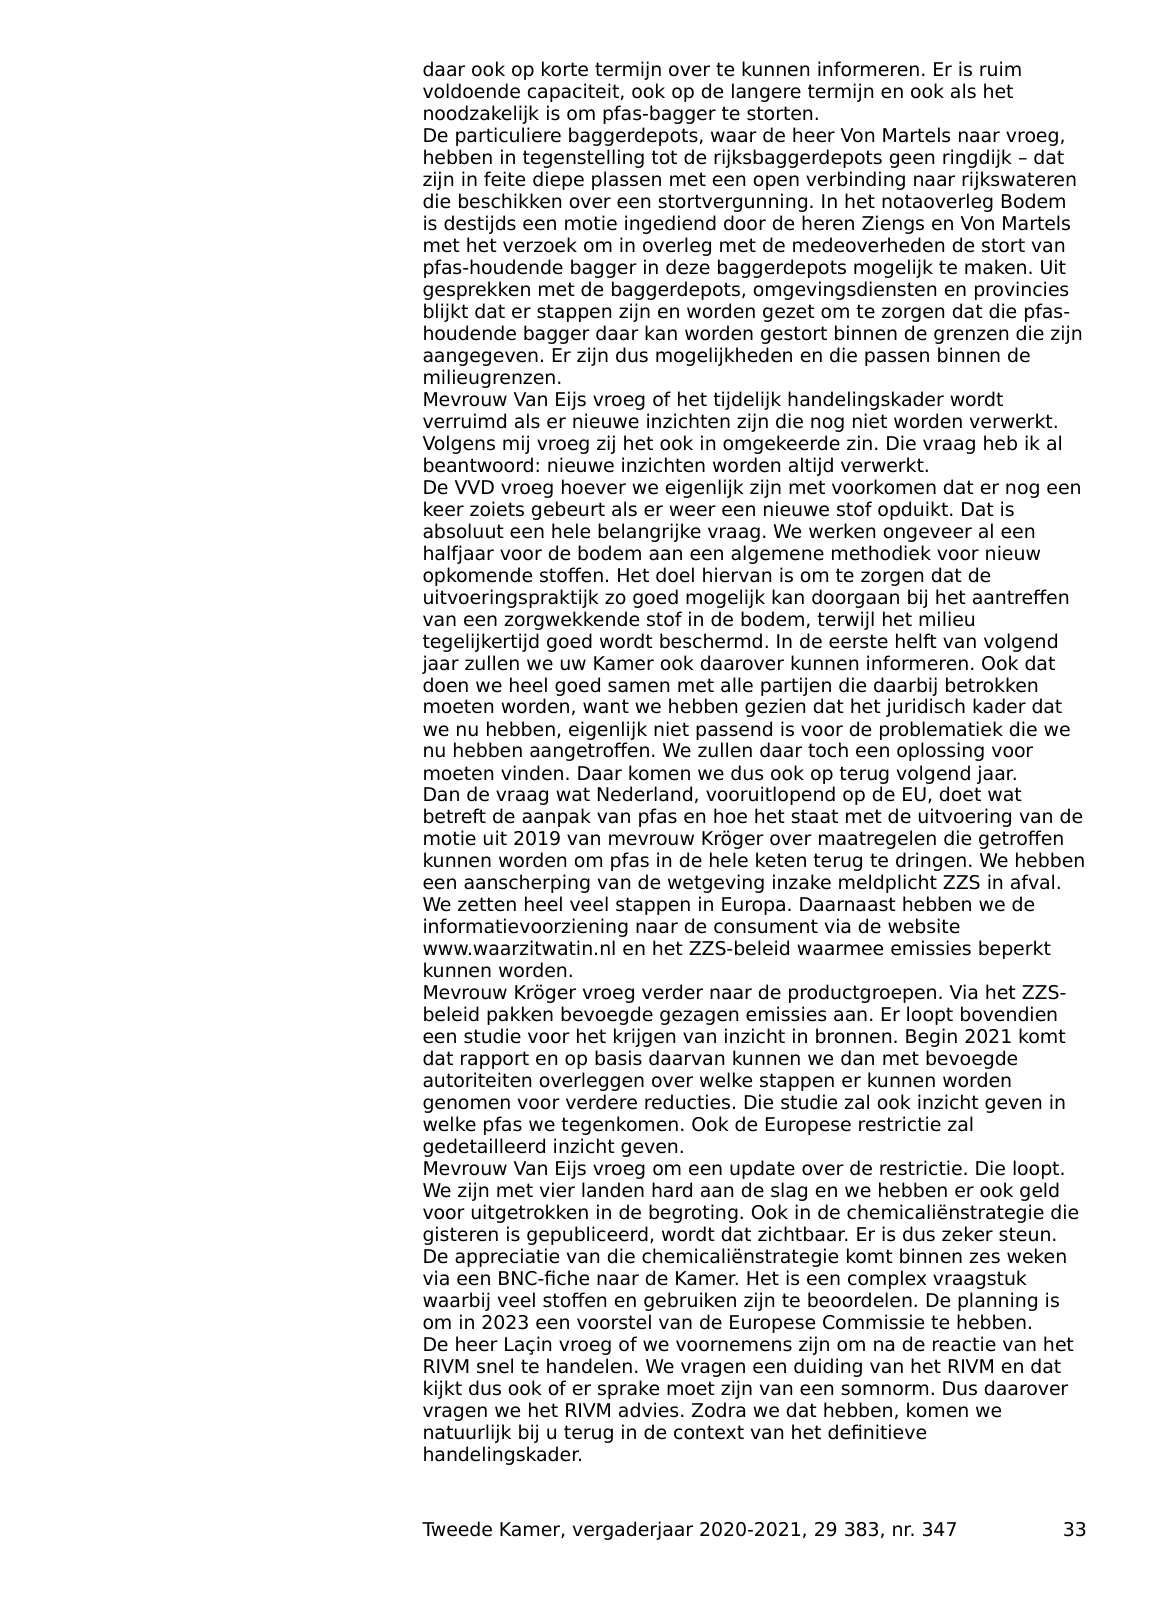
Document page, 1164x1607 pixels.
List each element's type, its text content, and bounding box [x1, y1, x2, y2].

text Dan de vraag wat Nederland, vooruitlopend op de EU, doet wat betreft de aanpak van pfas en hoe het staat met de uitvoering van de motie uit 2019 van mevrouw Kröger over maatregelen die getroffen kunnen worden om pfas in de hele keten terug te dringen. We hebben een aanscherping van de wetgeving inzake meldplicht ZZS in afval. We zetten heel veel stappen in Europa. Daarnaast hebben we de informatievoorziening naar de consument via de website www.waarzitwatin.nl en het ZZS-beleid waarmee emissies beperkt kunnen worden. [422, 784, 1087, 982]
text Mevrouw Van Eijs vroeg of het tijdelijk handelingskader wordt verruimd als er nieuwe inzichten zijn die nog niet worden verwerkt. Volgens mij vroeg zij het ook in omgekeerde zin. Die vraag heb ik al beantwoord: nieuwe inzichten worden altijd verwerkt. [422, 389, 1087, 477]
text De heer Laçin vroeg of we voornemens zijn om na de reactie van het RIVM snel te handelen. We vragen een duiding van het RIVM en dat kijkt dus ook of er sprake moet zijn van een somnorm. Dus daarover vragen we het RIVM advies. Zodra we dat hebben, komen we natuurlijk bij u terug in de context van het definitieve handelingskader. [422, 1334, 1087, 1466]
text De particuliere baggerdepots, waar de heer Von Martels naar vroeg, hebben in tegenstelling tot de rijksbaggerdepots geen ringdijk – dat zijn in feite diepe plassen met een open verbinding naar rijkswateren die beschikken over een stortvergunning. In het notaoverleg Bodem is destijds een motie ingediend door de heren Ziengs en Von Martels met het verzoek om in overleg met de medeoverheden de stort van pfas-houdende bagger in deze baggerdepots mogelijk te maken. Uit gesprekken met de baggerdepots, omgevingsdiensten en provincies blijkt dat er stappen zijn en worden gezet om te zorgen dat die pfas-houdende bagger daar kan worden gestort binnen de grenzen die zijn aangegeven. Er zijn dus mogelijkheden en die passen binnen de milieugrenzen. [422, 125, 1087, 389]
text Mevrouw Van Eijs vroeg om een update over de restrictie. Die loopt. We zijn met vier landen hard aan de slag en we hebben er ook geld voor uitgetrokken in de begroting. Ook in de chemicaliënstrategie die gisteren is gepubliceerd, wordt dat zichtbaar. Er is dus zeker steun. De appreciatie van die chemicaliënstrategie komt binnen zes weken via een BNC-fiche naar de Kamer. Het is een complex vraagstuk waarbij veel stoffen en gebruiken zijn te beoordelen. De planning is om in 2023 een voorstel van de Europese Commissie te hebben. [422, 1158, 1087, 1334]
text De VVD vroeg hoever we eigenlijk zijn met voorkomen dat er nog een keer zoiets gebeurt als er weer een nieuwe stof opduikt. Dat is absoluut een hele belangrijke vraag. We werken ongeveer al een halfjaar voor de bodem aan een algemene methodiek voor nieuw opkomende stoffen. Het doel hiervan is om te zorgen dat de uitvoeringspraktijk zo goed mogelijk kan doorgaan bij het aantreffen van een zorgwekkende stof in de bodem, terwijl het milieu tegelijkertijd goed wordt beschermd. In de eerste helft van volgend jaar zullen we uw Kamer ook daarover kunnen informeren. Ook dat doen we heel goed samen met alle partijen die daarbij betrokken moeten worden, want we hebben gezien dat het juridisch kader dat we nu hebben, eigenlijk niet passend is voor de problematiek die we nu hebben aangetroffen. We zullen daar toch een oplossing voor moeten vinden. Daar komen we dus ook op terug volgend jaar. [422, 477, 1087, 784]
text Mevrouw Kröger vroeg verder naar de productgroepen. Via het ZZS-beleid pakken bevoegde gezagen emissies aan. Er loopt bovendien een studie voor het krijgen van inzicht in bronnen. Begin 2021 komt dat rapport en op basis daarvan kunnen we dan met bevoegde autoriteiten overleggen over welke stappen er kunnen worden genomen voor verdere reducties. Die studie zal ook inzicht geven in welke pfas we tegenkomen. Ook de Europese restrictie zal gedetailleerd inzicht geven. [422, 982, 1087, 1158]
text daar ook op korte termijn over te kunnen informeren. Er is ruim voldoende capaciteit, ook op de langere termijn en ook als het noodzakelijk is om pfas-bagger te storten. [422, 59, 1087, 125]
